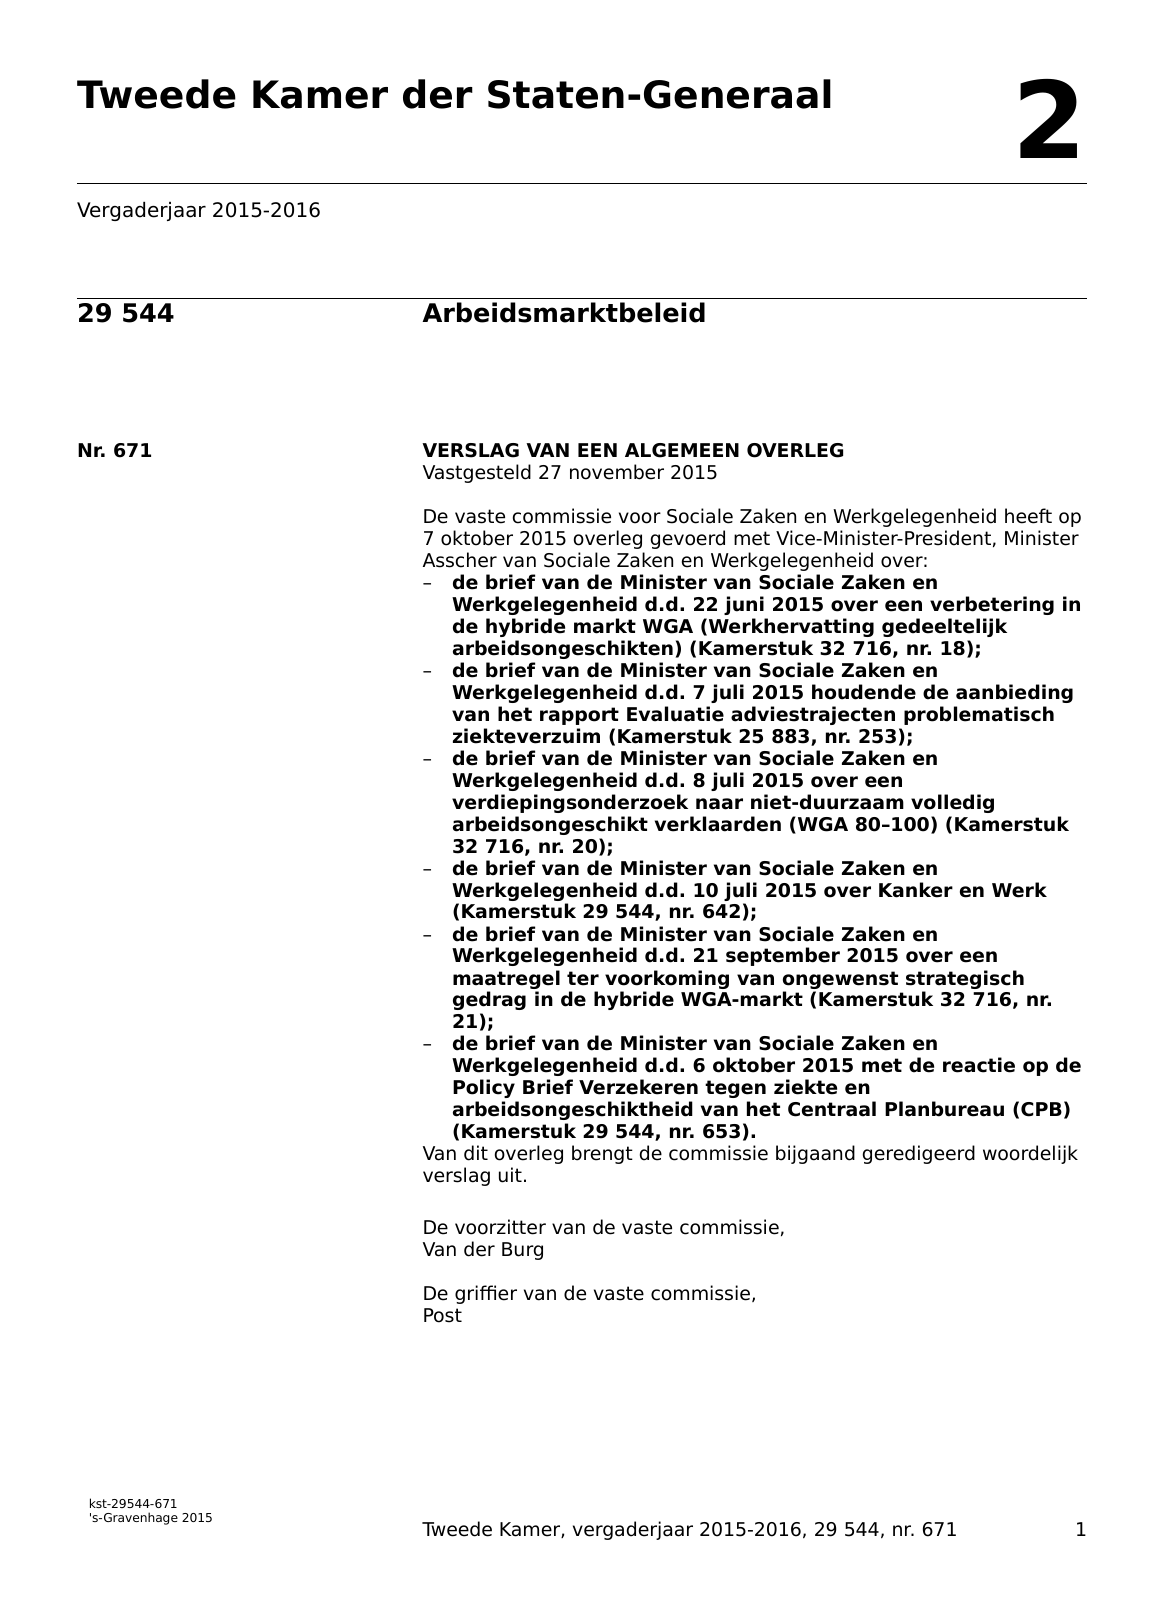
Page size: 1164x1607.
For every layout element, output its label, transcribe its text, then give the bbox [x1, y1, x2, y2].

table_cell Vergaderjaar 2015-2016 [77, 184, 1087, 298]
subtitle Nr. 671 VERSLAG VAN EEN ALGEMEEN OVERLEG [77, 440, 1087, 462]
text – de brief van de Minister van Sociale Zaken en Werkgelegenheid d.d. 22 juni 2015 over een verbetering in de hybride markt WGA (Werkhervatting gedeeltelijk arbeidsongeschikten) (Kamerstuk 32 716, nr. 18); [422, 572, 1087, 660]
text – de brief van de Minister van Sociale Zaken en Werkgelegenheid d.d. 6 oktober 2015 met de reactie op de Policy Brief Verzekeren tegen ziekte en arbeidsongeschiktheid van het Centraal Planbureau (CPB) (Kamerstuk 29 544, nr. 653). [422, 1033, 1087, 1143]
table_header Tweede Kamer der Staten-Generaal [77, 59, 886, 183]
text – de brief van de Minister van Sociale Zaken en Werkgelegenheid d.d. 21 september 2015 over een maatregel ter voorkoming van ongewenst strategisch gedrag in de hybride WGA-markt (Kamerstuk 32 716, nr. 21); [422, 923, 1087, 1033]
text – de brief van de Minister van Sociale Zaken en Werkgelegenheid d.d. 10 juli 2015 over Kanker en Werk (Kamerstuk 29 544, nr. 642); [422, 857, 1087, 923]
text De griffier van de vaste commissie, Post [422, 1283, 1087, 1327]
text – de brief van de Minister van Sociale Zaken en Werkgelegenheid d.d. 7 juli 2015 houdende de aanbieding van het rapport Evaluatie adviestrajecten problematisch ziekteverzuim (Kamerstuk 25 883, nr. 253); [422, 660, 1087, 748]
text kst-29544-671 [88, 1497, 323, 1511]
text Vastgesteld 27 november 2015 [422, 462, 1087, 484]
text De voorzitter van de vaste commissie, Van der Burg [422, 1217, 1087, 1261]
table_header 2 [886, 59, 1087, 183]
text Van dit overleg brengt de commissie bijgaand geredigeerd woordelijk verslag uit. [422, 1143, 1087, 1187]
text De vaste commissie voor Sociale Zaken en Werkgelegenheid heeft op 7 oktober 2015 overleg gevoerd met Vice-Minister-President, Minister Asscher van Sociale Zaken en Werkgelegenheid over: [422, 506, 1087, 572]
text 's-Gravenhage 2015 [88, 1511, 323, 1525]
subtitle 29 544 Arbeidsmarktbeleid [77, 299, 1087, 329]
text – de brief van de Minister van Sociale Zaken en Werkgelegenheid d.d. 8 juli 2015 over een verdiepingsonderzoek naar niet-duurzaam volledig arbeidsongeschikt verklaarden (WGA 80–100) (Kamerstuk 32 716, nr. 20); [422, 748, 1087, 857]
